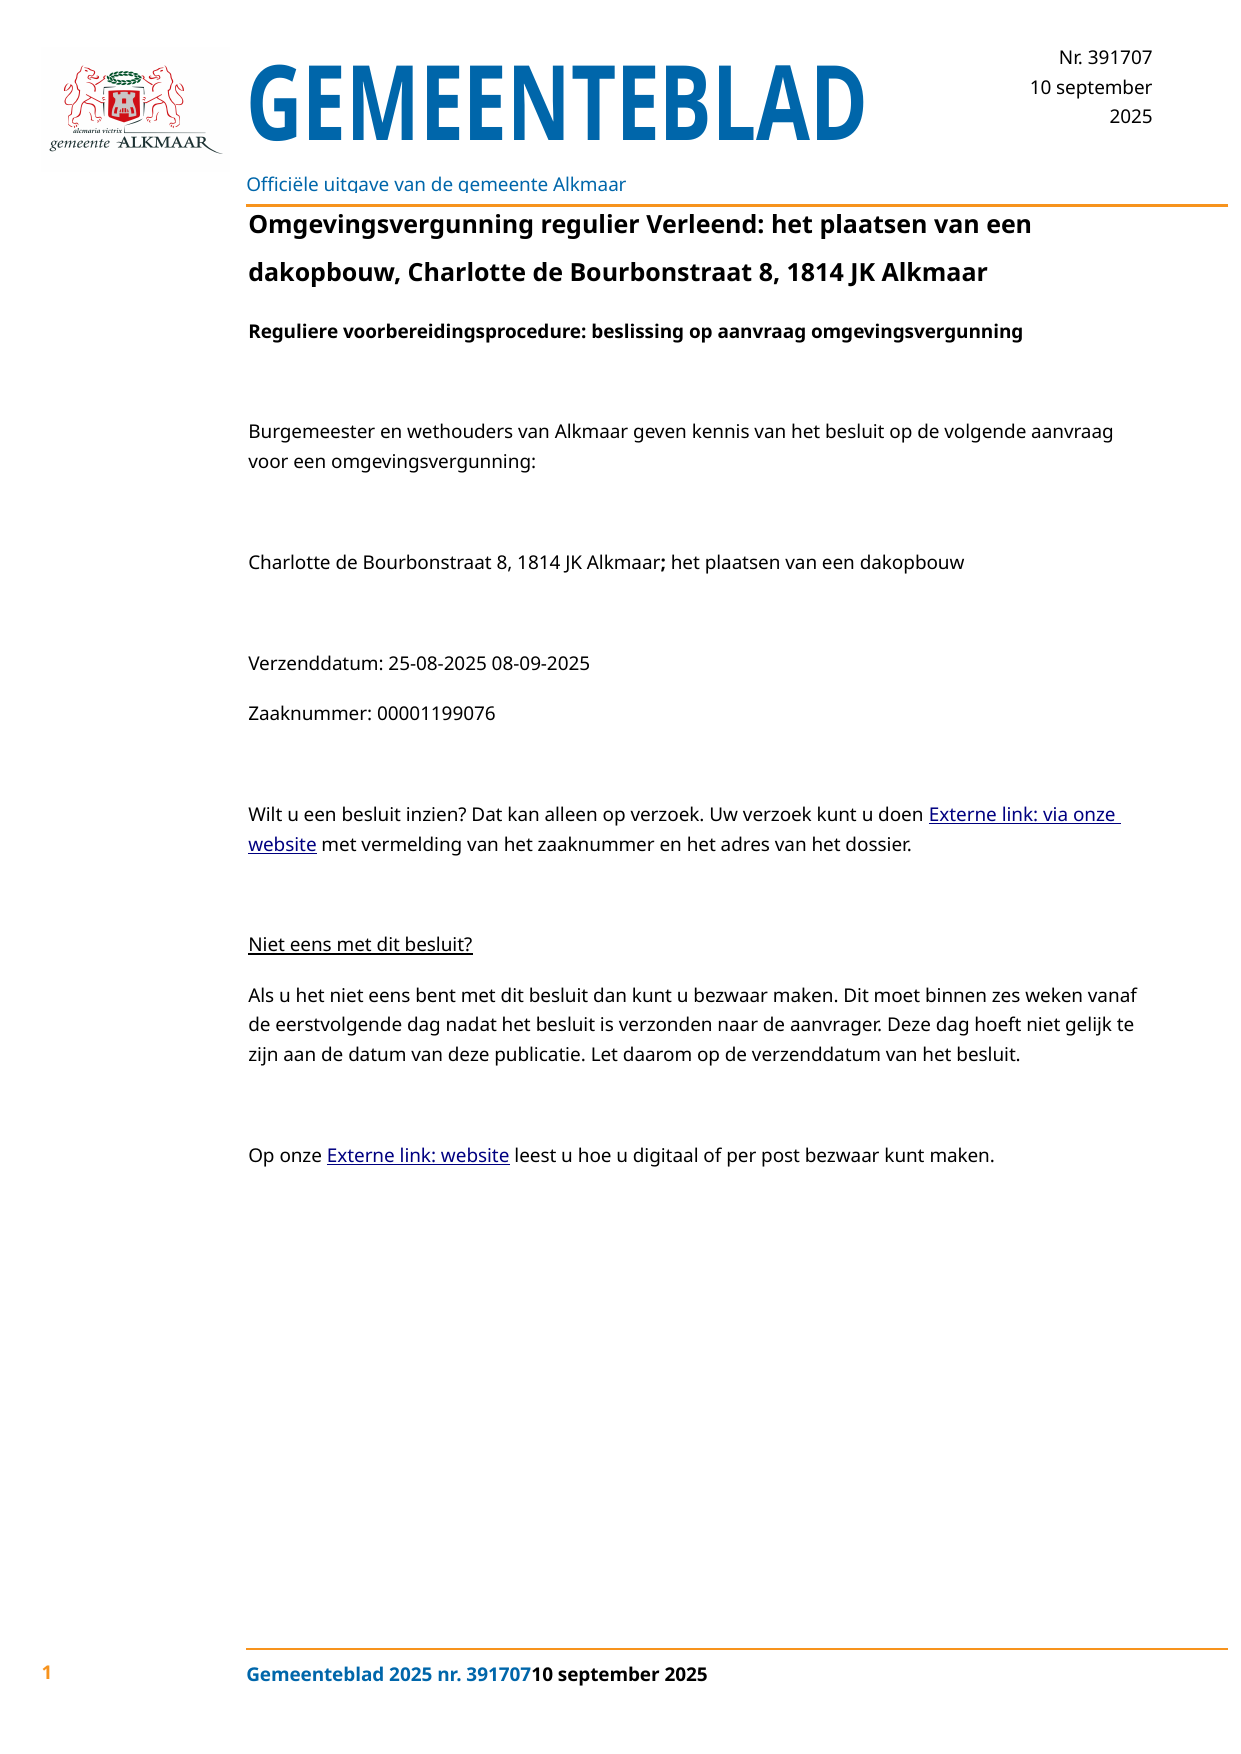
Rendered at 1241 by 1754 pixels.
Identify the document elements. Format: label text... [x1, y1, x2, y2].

text Burgemeester en wethouders van Alkmaar geven kennis van het besluit op de volgende aanvraag voor een omgevingsvergunning: [248, 419, 1152, 474]
text Op onze Externe link: website leest u hoe u digitaal of per post bezwaar kunt maken. [248, 1142, 1152, 1168]
text Niet eens met dit besluit? [248, 932, 1152, 957]
text Omgevingsvergunning regulier Verleend: het plaatsen van een dakopbouw, Charlotte de Bourbonstraat 8, 1814 JK Alkmaar [248, 207, 1152, 288]
text Wilt u een besluit inzien? Dat kan alleen op verzoek. Uw verzoek kunt u doen Externe link: via onze website met vermelding van het zaaknummer en het adres van het dossier. [248, 801, 1152, 857]
picture [41, 47, 231, 172]
text Charlotte de Bourbonstraat 8, 1814 JK Alkmaar; het plaatsen van een dakopbouw [248, 549, 1152, 575]
text Verzenddatum: 25-08-2025 08-09-2025 [248, 650, 1152, 676]
text Reguliere voorbereidingsprocedure: beslissing op aanvraag omgevingsvergunning [248, 318, 1152, 344]
text Als u het niet eens bent met dit besluit dan kunt u bezwaar maken. Dit moet binnen zes weken vanaf de eerstvolgende dag nadat het besluit is verzonden naar de aanvrager. Deze dag hoeft niet gelijk te zijn aan de datum van deze publicatie. Let daarom op de verzenddatum van het besluit. [248, 982, 1152, 1067]
text Zaaknummer: 00001199076 [248, 700, 1152, 726]
